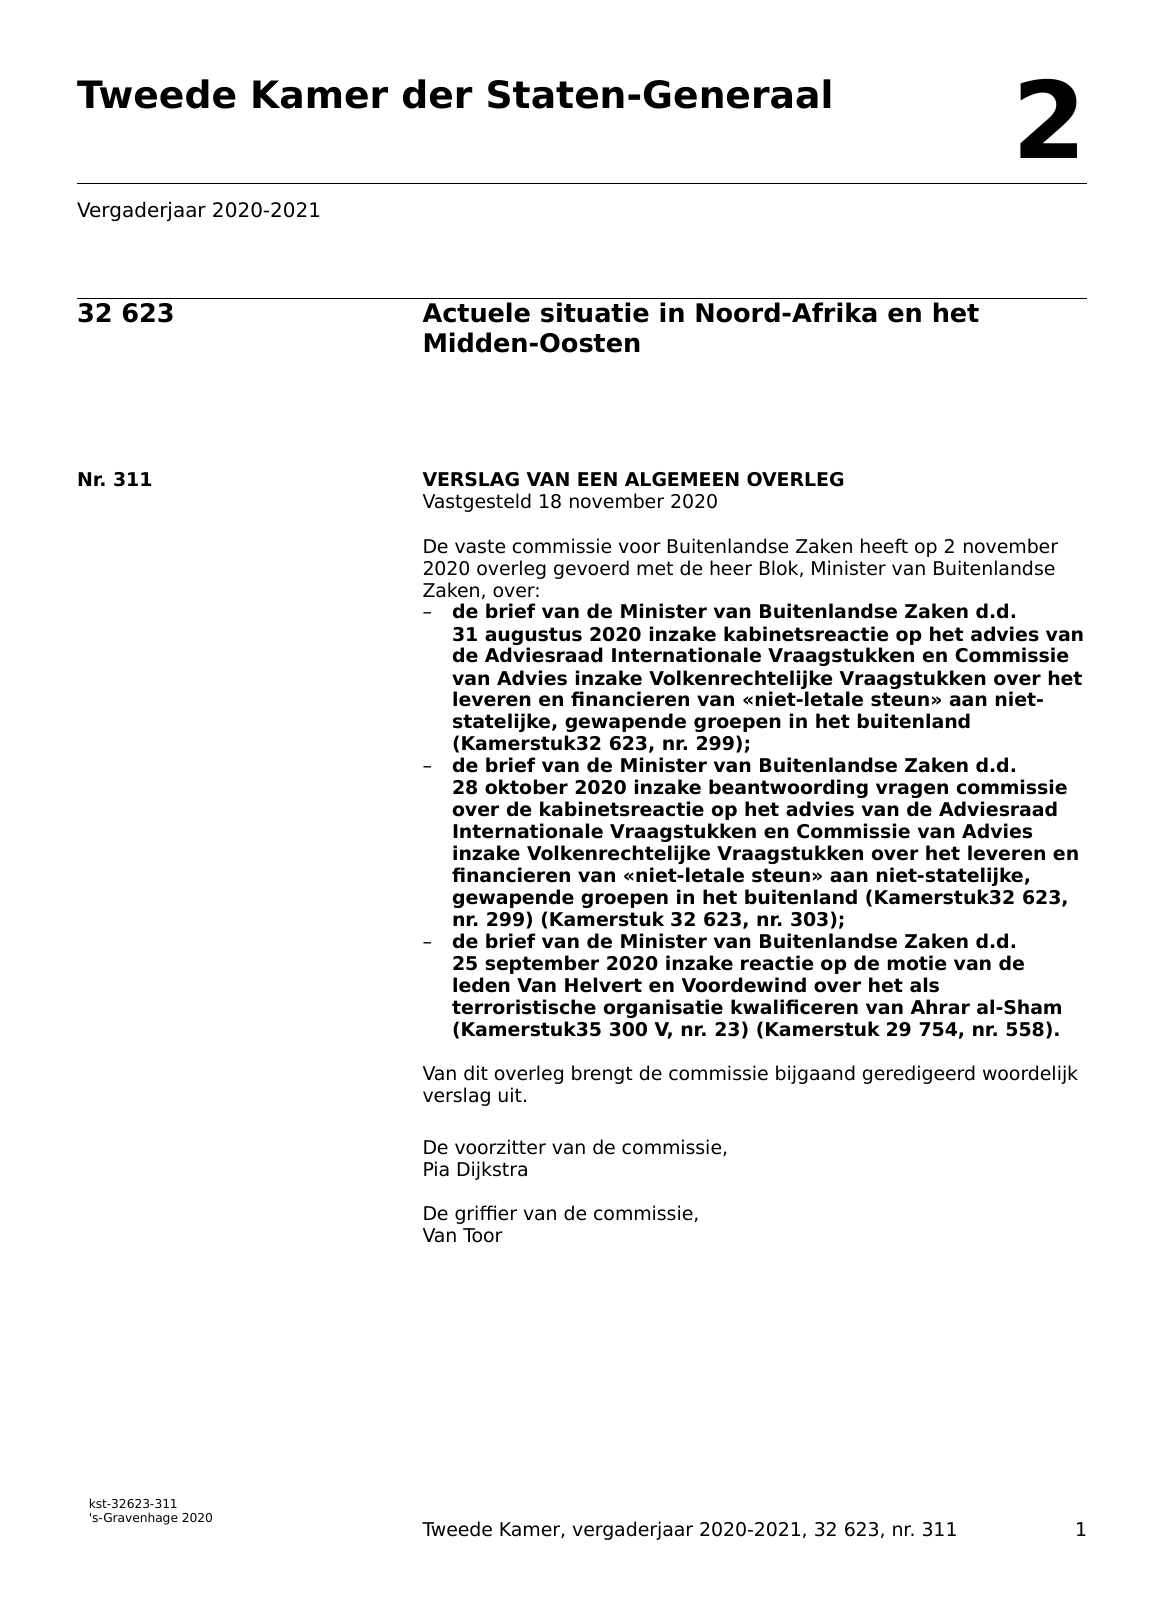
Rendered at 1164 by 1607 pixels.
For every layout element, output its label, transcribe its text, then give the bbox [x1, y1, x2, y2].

text De griffier van de commissie, Van Toor [422, 1203, 1087, 1247]
text Van dit overleg brengt de commissie bijgaand geredigeerd woordelijk verslag uit. [422, 1063, 1087, 1107]
table_header Tweede Kamer der Staten-Generaal [77, 59, 886, 183]
text – de brief van de Minister van Buitenlandse Zaken d.d. 31 augustus 2020 inzake kabinetsreactie op het advies van de Adviesraad Internationale Vraagstukken en Commissie van Advies inzake Volkenrechtelijke Vraagstukken over het leveren en financieren van «niet-letale steun» aan niet-statelijke, gewapende groepen in het buitenland (Kamerstuk32 623, nr. 299); [422, 601, 1087, 755]
subtitle 32 623 Actuele situatie in Noord-Afrika en het Midden-Oosten [77, 299, 1087, 358]
text De vaste commissie voor Buitenlandse Zaken heeft op 2 november 2020 overleg gevoerd met de heer Blok, Minister van Buitenlandse Zaken, over: [422, 536, 1087, 601]
text – de brief van de Minister van Buitenlandse Zaken d.d. 28 oktober 2020 inzake beantwoording vragen commissie over de kabinetsreactie op het advies van de Adviesraad Internationale Vraagstukken en Commissie van Advies inzake Volkenrechtelijke Vraagstukken over het leveren en financieren van «niet-letale steun» aan niet-statelijke, gewapende groepen in het buitenland (Kamerstuk32 623, nr. 299) (Kamerstuk 32 623, nr. 303); [422, 755, 1087, 931]
text 's-Gravenhage 2020 [88, 1511, 323, 1525]
text Vastgesteld 18 november 2020 [422, 491, 1087, 513]
table_header 2 [886, 59, 1087, 183]
text – de brief van de Minister van Buitenlandse Zaken d.d. 25 september 2020 inzake reactie op de motie van de leden Van Helvert en Voordewind over het als terroristische organisatie kwalificeren van Ahrar al-Sham (Kamerstuk35 300 V, nr. 23) (Kamerstuk 29 754, nr. 558). [422, 931, 1087, 1041]
text kst-32623-311 [88, 1497, 323, 1511]
text De voorzitter van de commissie, Pia Dijkstra [422, 1137, 1087, 1181]
subtitle Nr. 311 VERSLAG VAN EEN ALGEMEEN OVERLEG [77, 469, 1087, 491]
table_cell Vergaderjaar 2020-2021 [77, 184, 1087, 298]
